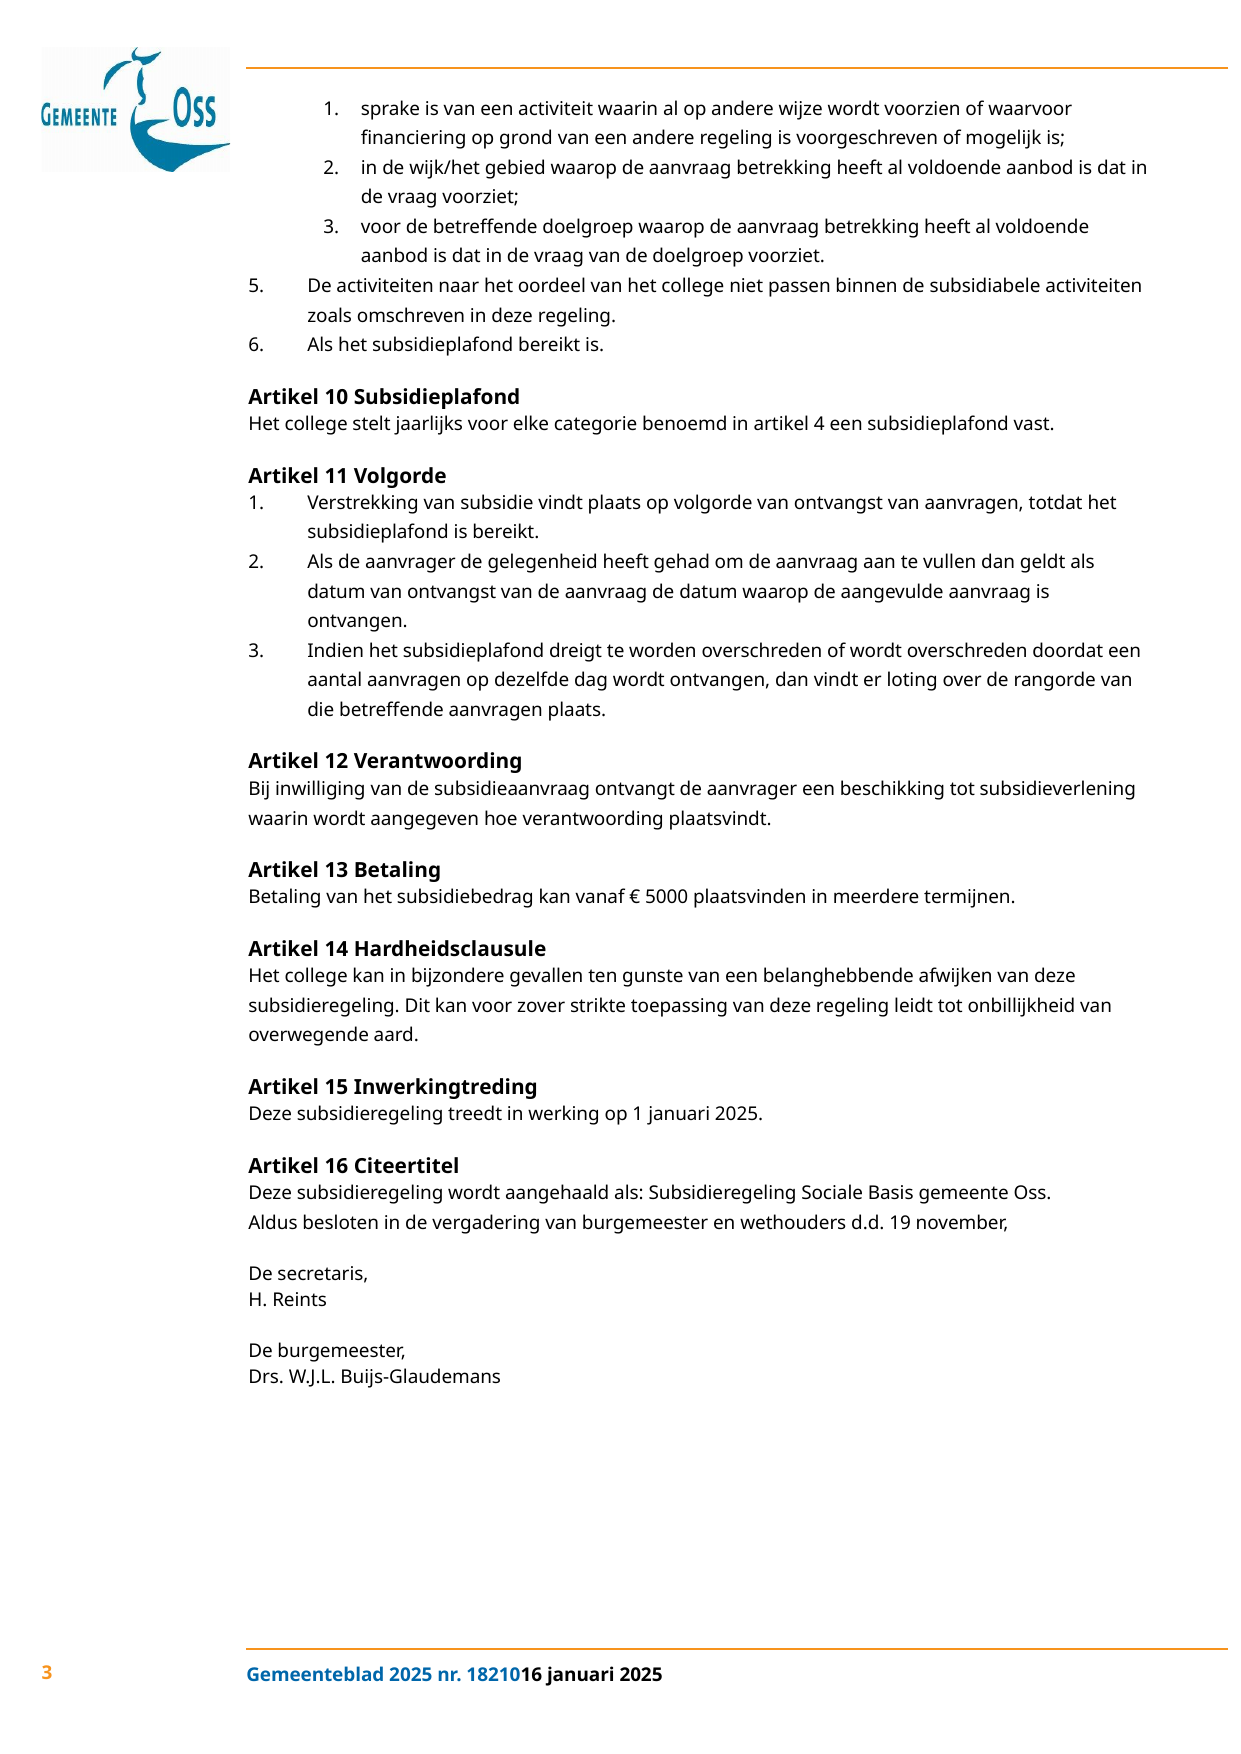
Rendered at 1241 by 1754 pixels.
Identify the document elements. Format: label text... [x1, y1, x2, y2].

text De secretaris, [248, 1260, 1152, 1286]
text Het college stelt jaarlijks voor elke categorie benoemd in artikel 4 een subsidieplafond vast. [248, 410, 1152, 436]
text H. Reints [248, 1286, 1152, 1312]
text Deze subsidieregeling wordt aangehaald als: Subsidieregeling Sociale Basis gemeente Oss. [248, 1179, 1152, 1205]
list Verstrekking van subsidie vindt plaats op volgorde van ontvangst van aanvragen, totdat het subsidieplafond is bereikt. [248, 489, 1152, 544]
list Als het subsidieplafond bereikt is. [248, 331, 1152, 357]
list sprake is van een activiteit waarin al op andere wijze wordt voorzien of waarvoor financiering op grond van een andere regeling is voorgeschreven of mogelijk is; [323, 95, 1152, 150]
picture [41, 47, 231, 172]
list De activiteiten naar het oordeel van het college niet passen binnen de subsidiabele activiteiten zoals omschreven in deze regeling. [248, 272, 1152, 328]
text Drs. W.J.L. Buijs-Glaudemans [248, 1363, 1152, 1389]
list in de wijk/het gebied waarop de aanvraag betrekking heeft al voldoende aanbod is dat in de vraag voorziet; [323, 154, 1152, 209]
text Artikel 15 Inwerkingtreding [248, 1072, 1152, 1100]
text Deze subsidieregeling treedt in werking op 1 januari 2025. [248, 1100, 1152, 1126]
text De burgemeester, [248, 1337, 1152, 1363]
text Artikel 11 Volgorde [248, 461, 1152, 489]
text Het college kan in bijzondere gevallen ten gunste van een belanghebbende afwijken van deze subsidieregeling. Dit kan voor zover strikte toepassing van deze regeling leidt tot onbillijkheid van overwegende aard. [248, 962, 1152, 1047]
text Artikel 10 Subsidieplafond [248, 382, 1152, 410]
list Indien het subsidieplafond dreigt te worden overschreden of wordt overschreden doordat een aantal aanvragen op dezelfde dag wordt ontvangen, dan vindt er loting over de rangorde van die betreffende aanvragen plaats. [248, 637, 1152, 722]
text Artikel 16 Citeertitel [248, 1151, 1152, 1179]
text Artikel 13 Betaling [248, 855, 1152, 883]
text Artikel 12 Verantwoording [248, 747, 1152, 775]
text Bij inwilliging van de subsidieaanvraag ontvangt de aanvrager een beschikking tot subsidieverlening waarin wordt aangegeven hoe verantwoording plaatsvindt. [248, 775, 1152, 830]
text Aldus besloten in de vergadering van burgemeester en wethouders d.d. 19 november, [248, 1209, 1152, 1234]
text Artikel 14 Hardheidsclausule [248, 934, 1152, 962]
list Als de aanvrager de gelegenheid heeft gehad om de aanvraag aan te vullen dan geldt als datum van ontvangst van de aanvraag de datum waarop de aangevulde aanvraag is ontvangen. [248, 548, 1152, 633]
text Betaling van het subsidiebedrag kan vanaf € 5000 plaatsvinden in meerdere termijnen. [248, 883, 1152, 909]
list voor de betreffende doelgroep waarop de aanvraag betrekking heeft al voldoende aanbod is dat in de vraag van de doelgroep voorziet. [323, 213, 1152, 268]
